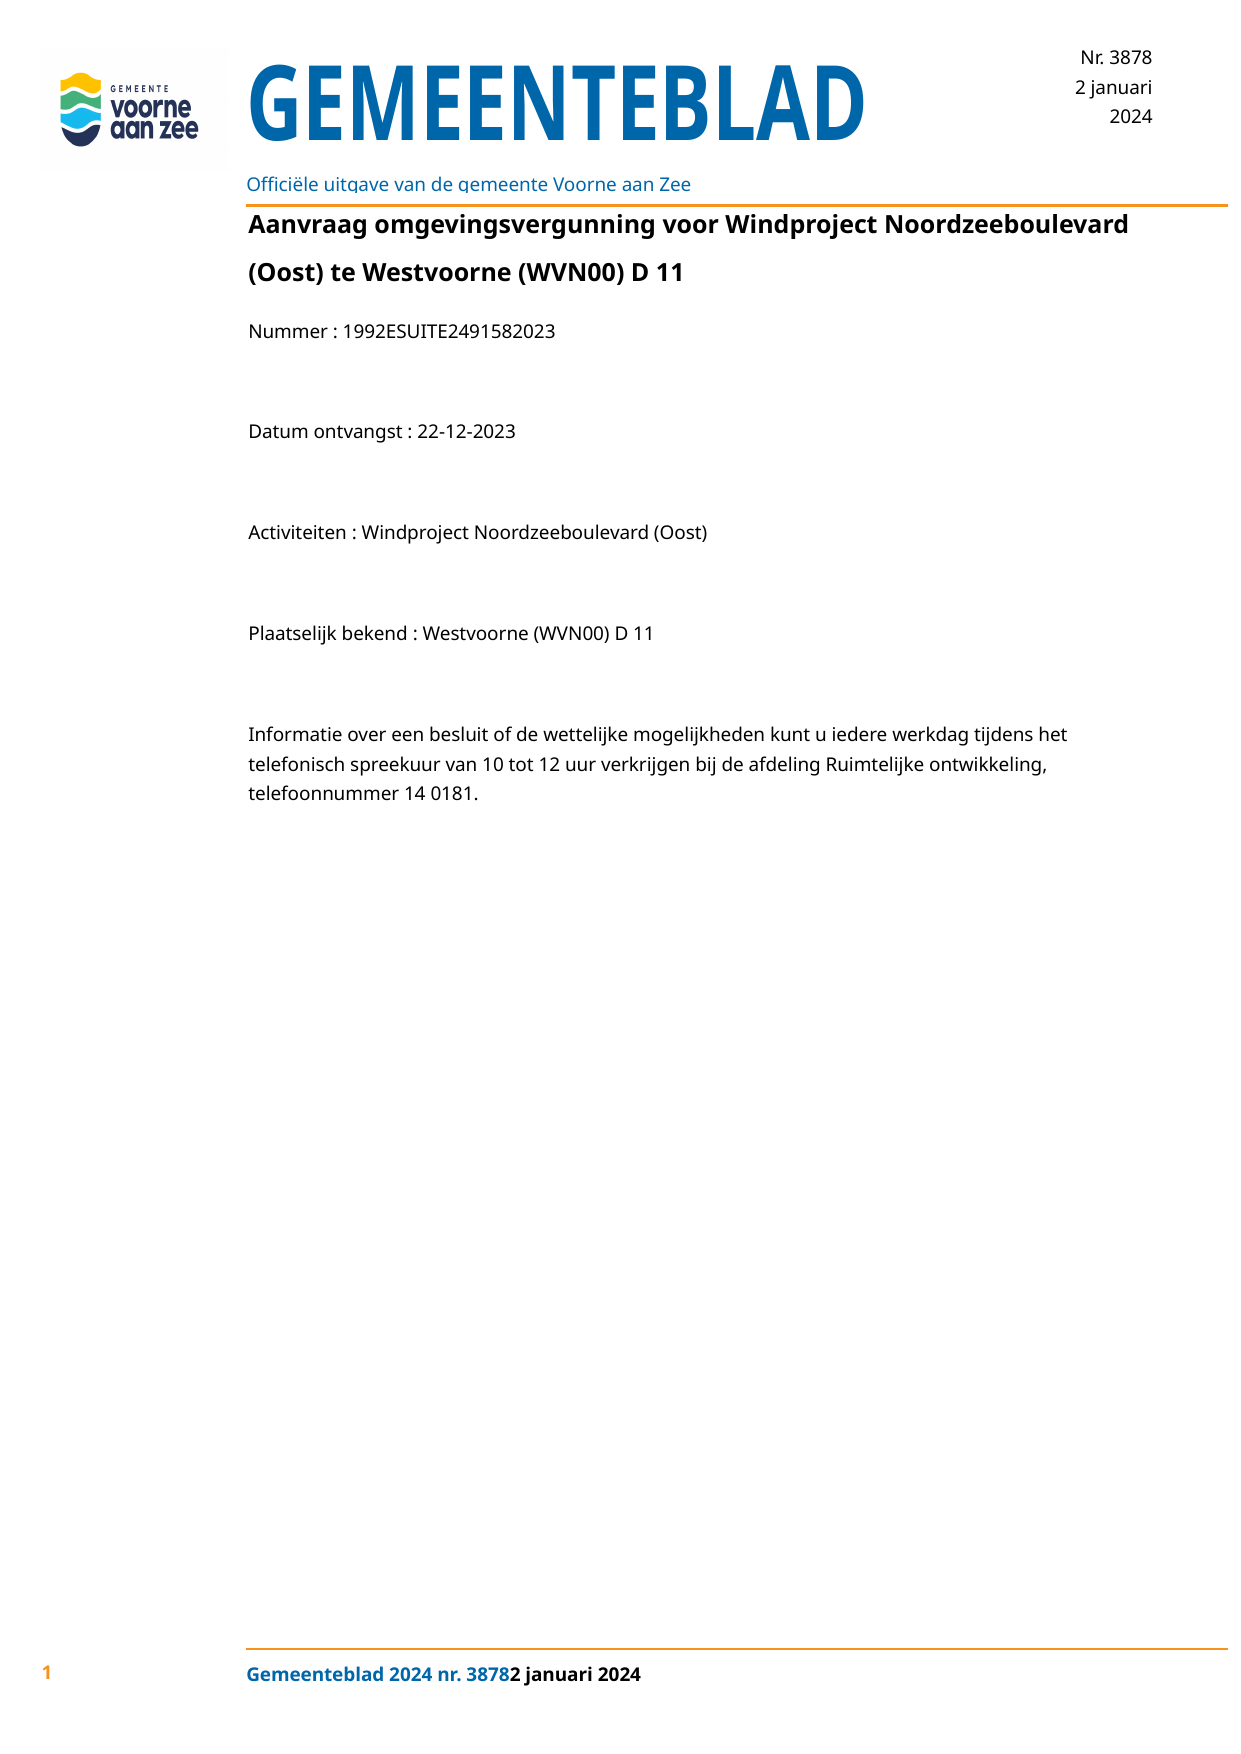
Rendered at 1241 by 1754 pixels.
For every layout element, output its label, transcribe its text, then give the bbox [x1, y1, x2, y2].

picture [41, 47, 231, 172]
text Activiteiten : Windproject Noordzeeboulevard (Oost) [248, 519, 1152, 545]
text Nummer : 1992ESUITE2491582023 [248, 318, 1152, 344]
text Informatie over een besluit of de wettelijke mogelijkheden kunt u iedere werkdag tijdens het telefonisch spreekuur van 10 tot 12 uur verkrijgen bij de afdeling Ruimtelijke ontwikkeling, telefoonnummer 14 0181. [248, 721, 1152, 806]
text Plaatselijk bekend : Westvoorne (WVN00) D 11 [248, 620, 1152, 646]
text Datum ontvangst : 22-12-2023 [248, 419, 1152, 444]
text Aanvraag omgevingsvergunning voor Windproject Noordzeeboulevard (Oost) te Westvoorne (WVN00) D 11 [248, 207, 1152, 288]
